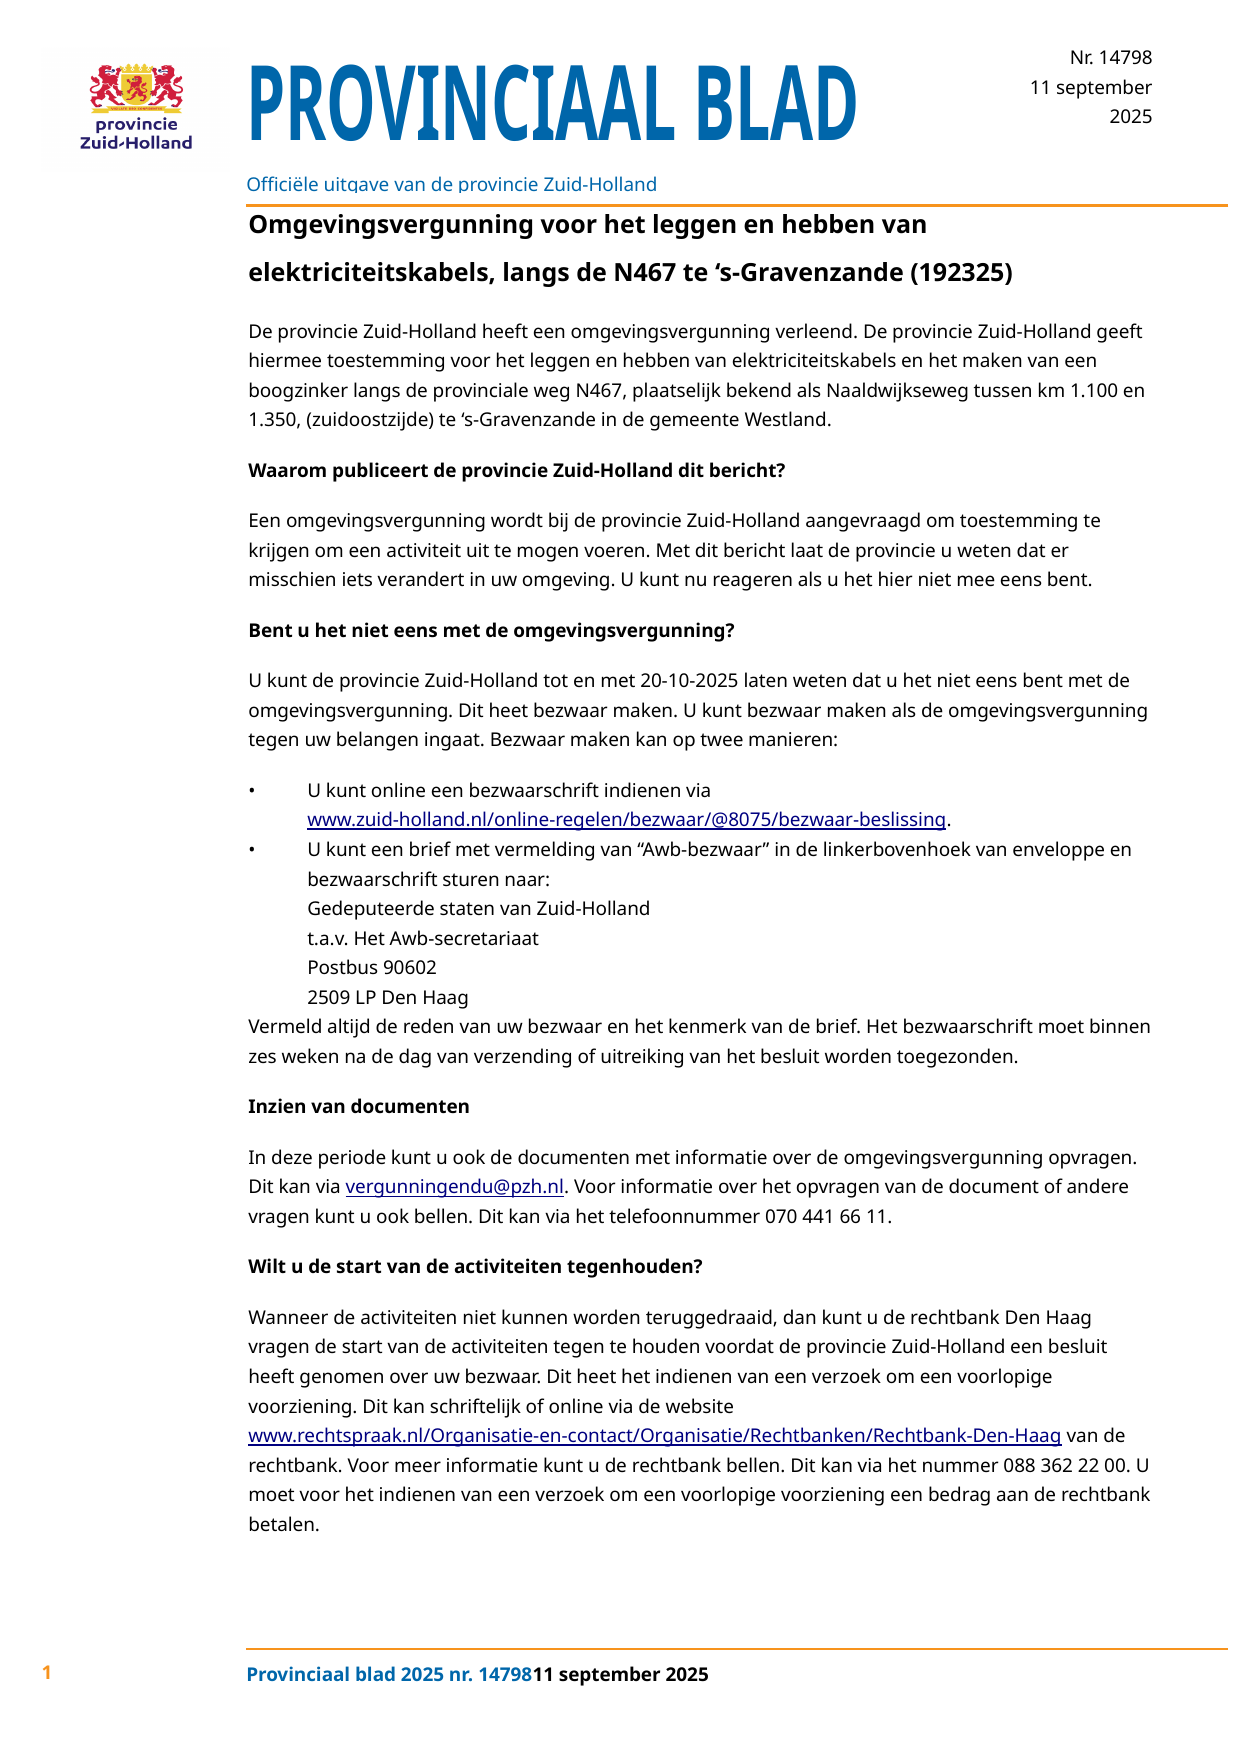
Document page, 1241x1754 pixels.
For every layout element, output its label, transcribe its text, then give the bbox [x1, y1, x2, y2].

text Bent u het niet eens met de omgevingsvergunning? [248, 617, 1152, 643]
text Inzien van documenten [248, 1094, 1152, 1119]
text Vermeld altijd de reden van uw bezwaar en het kenmerk van de brief. Het bezwaarschrift moet binnen zes weken na de dag van verzending of uitreiking van het besluit worden toegezonden. [248, 1014, 1152, 1069]
text Wilt u de start van de activiteiten tegenhouden? [248, 1254, 1152, 1279]
text U kunt de provincie Zuid-Holland tot en met 20-10-2025 laten weten dat u het niet eens bent met de omgevingsvergunning. Dit heet bezwaar maken. U kunt bezwaar maken als de omgevingsvergunning tegen uw belangen ingaat. Bezwaar maken kan op twee manieren: [248, 667, 1152, 752]
list Postbus 90602 [248, 954, 1152, 980]
text Waarom publiceert de provincie Zuid-Holland dit bericht? [248, 457, 1152, 483]
text Wanneer de activiteiten niet kunnen worden teruggedraaid, dan kunt u de rechtbank Den Haag vragen de start van de activiteiten tegen te houden voordat de provincie Zuid-Holland een besluit heeft genomen over uw bezwaar. Dit heet het indienen van een verzoek om een voorlopige voorziening. Dit kan schriftelijk of online via de website www.rechtspraak.nl/Organisatie-en-contact/Organisatie/Rechtbanken/Rechtbank-Den-Haag van de rechtbank. Voor meer informatie kunt u de rechtbank bellen. Dit kan via het nummer 088 362 22 00. U moet voor het indienen van een verzoek om een voorlopige voorziening een bedrag aan de rechtbank betalen. [248, 1304, 1152, 1537]
text Omgevingsvergunning voor het leggen en hebben van elektriciteitskabels, langs de N467 te ‘s-Gravenzande (192325) [248, 207, 1152, 288]
list t.a.v. Het Awb-secretariaat [248, 925, 1152, 951]
text Een omgevingsvergunning wordt bij de provincie Zuid-Holland aangevraagd om toestemming te krijgen om een activiteit uit te mogen voeren. Met dit bericht laat de provincie u weten dat er misschien iets verandert in uw omgeving. U kunt nu reageren als u het hier niet mee eens bent. [248, 507, 1152, 592]
list 2509 LP Den Haag [248, 984, 1152, 1010]
list U kunt online een bezwaarschrift indienen via www.zuid-holland.nl/online-regelen/bezwaar/@8075/bezwaar-beslissing. [248, 777, 1152, 832]
text In deze periode kunt u ook de documenten met informatie over de omgevingsvergunning opvragen. Dit kan via vergunningendu@pzh.nl. Voor informatie over het opvragen van de document of andere vragen kunt u ook bellen. Dit kan via het telefoonnummer 070 441 66 11. [248, 1144, 1152, 1229]
picture [41, 47, 231, 172]
list U kunt een brief met vermelding van “Awb-bezwaar” in de linkerbovenhoek van enveloppe en bezwaarschrift sturen naar: [248, 836, 1152, 892]
text De provincie Zuid-Holland heeft een omgevingsvergunning verleend. De provincie Zuid-Holland geeft hiermee toestemming voor het leggen en hebben van elektriciteitskabels en het maken van een boogzinker langs de provinciale weg N467, plaatselijk bekend als Naaldwijkseweg tussen km 1.100 en 1.350, (zuidoostzijde) te ‘s-Gravenzande in de gemeente Westland. [248, 318, 1152, 432]
list Gedeputeerde staten van Zuid-Holland [248, 895, 1152, 921]
